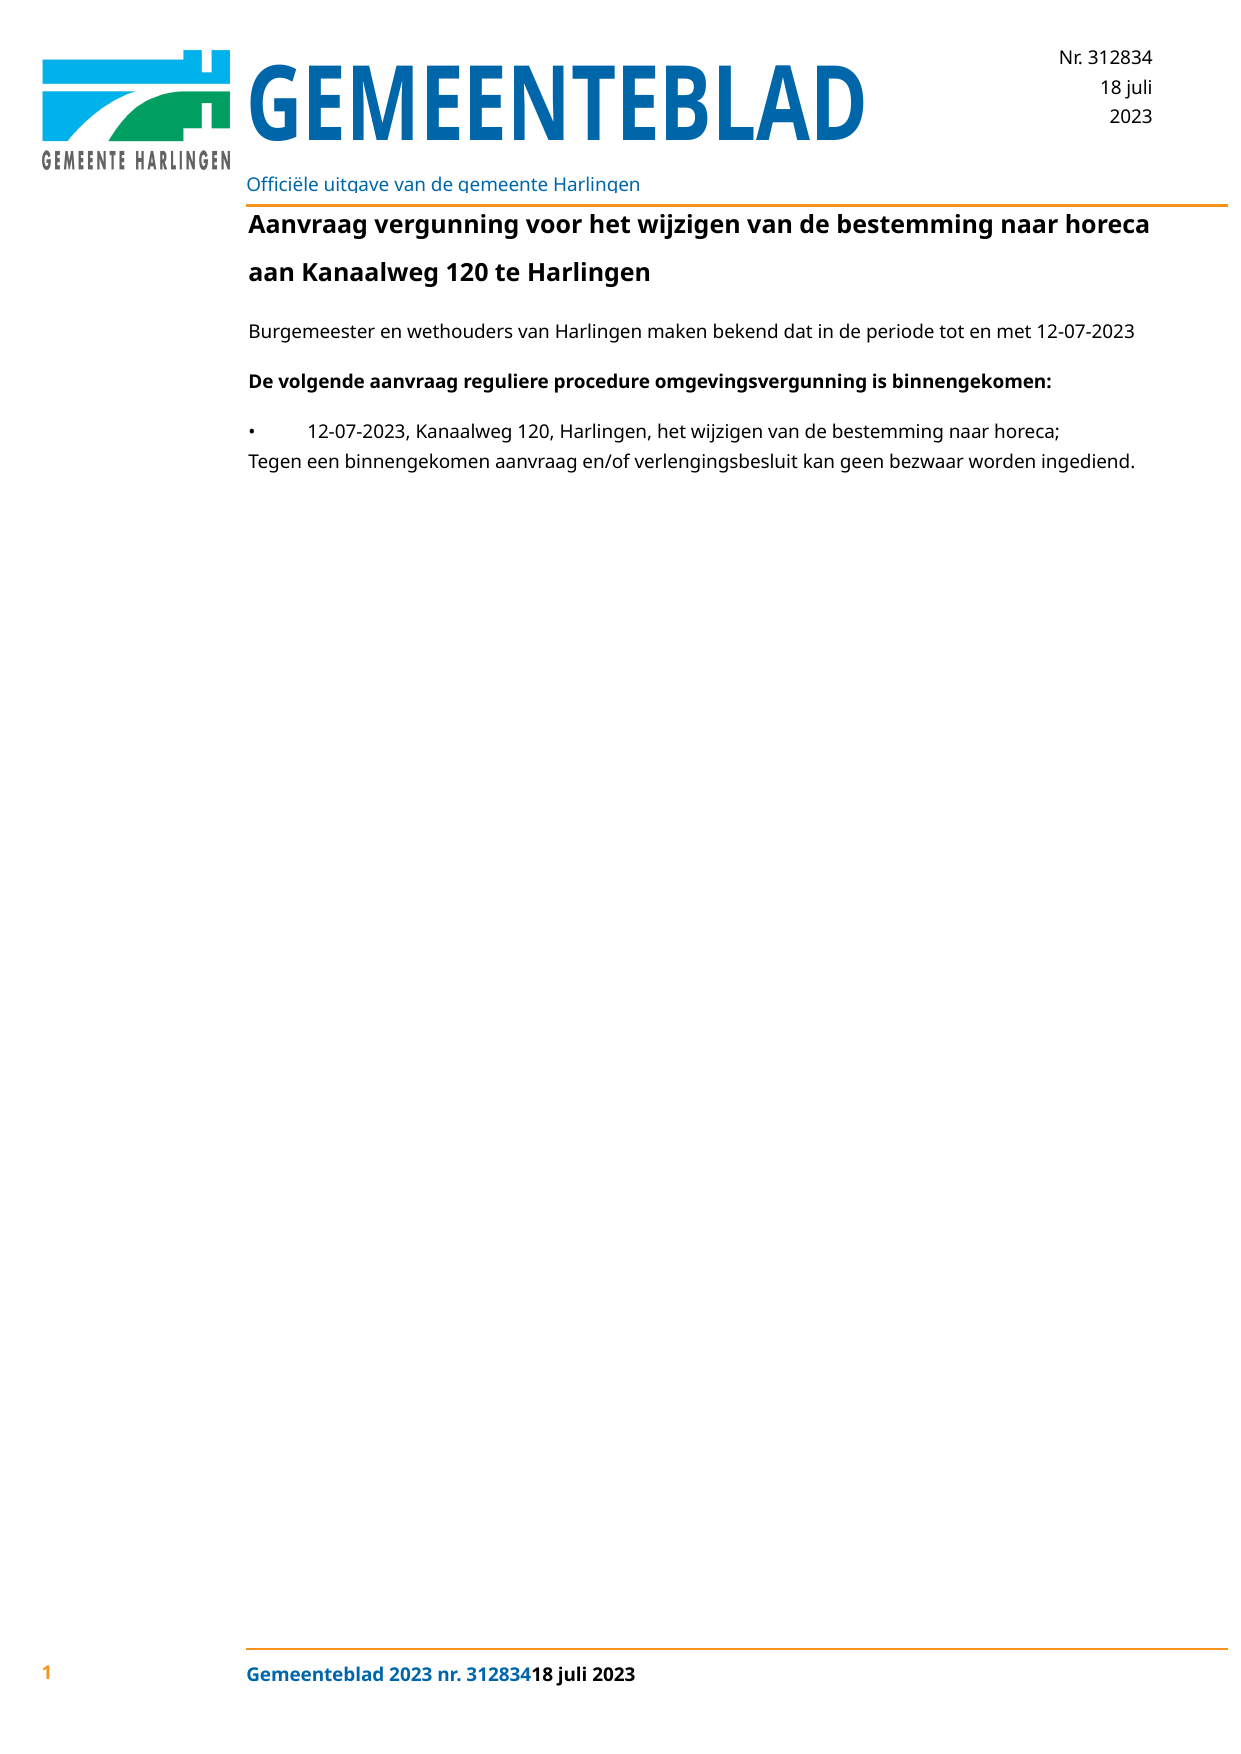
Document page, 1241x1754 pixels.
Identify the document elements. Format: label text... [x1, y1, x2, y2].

text Burgemeester en wethouders van Harlingen maken bekend dat in de periode tot en met 12-07-2023 [248, 318, 1152, 344]
text De volgende aanvraag reguliere procedure omgevingsvergunning is binnengekomen: [248, 368, 1152, 394]
picture [41, 47, 231, 172]
text Aanvraag vergunning voor het wijzigen van de bestemming naar horeca aan Kanaalweg 120 te Harlingen [248, 207, 1152, 288]
text Tegen een binnengekomen aanvraag en/of verlengingsbesluit kan geen bezwaar worden ingediend. [248, 448, 1152, 474]
list 12-07-2023, Kanaalweg 120, Harlingen, het wijzigen van de bestemming naar horeca; [248, 419, 1152, 444]
